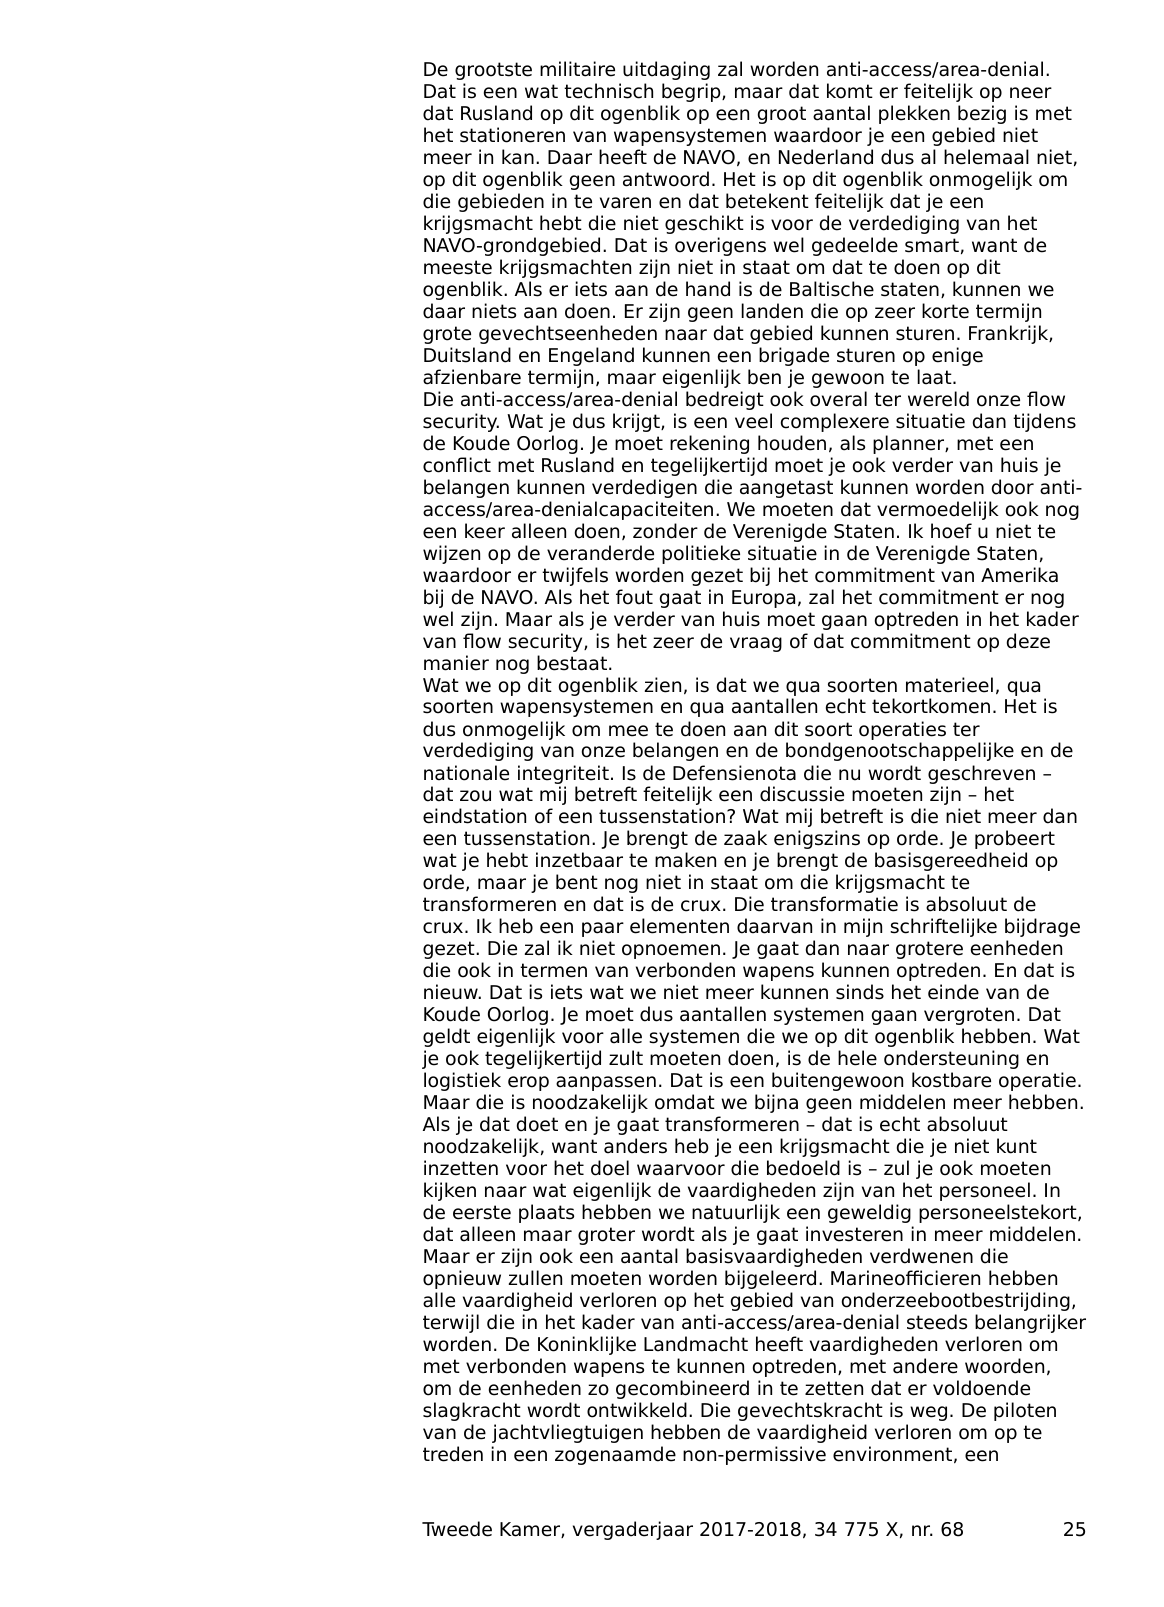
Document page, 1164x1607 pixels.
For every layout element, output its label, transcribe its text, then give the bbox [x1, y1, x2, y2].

text Wat we op dit ogenblik zien, is dat we qua soorten materieel, qua soorten wapensystemen en qua aantallen echt tekortkomen. Het is dus onmogelijk om mee te doen aan dit soort operaties ter verdediging van onze belangen en de bondgenootschappelijke en de nationale integriteit. Is de Defensienota die nu wordt geschreven – dat zou wat mij betreft feitelijk een discussie moeten zijn – het eindstation of een tussenstation? Wat mij betreft is die niet meer dan een tussenstation. Je brengt de zaak enigszins op orde. Je probeert wat je hebt inzetbaar te maken en je brengt de basisgereedheid op orde, maar je bent nog niet in staat om die krijgsmacht te transformeren en dat is de crux. Die transformatie is absoluut de crux. Ik heb een paar elementen daarvan in mijn schriftelijke bijdrage gezet. Die zal ik niet opnoemen. Je gaat dan naar grotere eenheden die ook in termen van verbonden wapens kunnen optreden. En dat is nieuw. Dat is iets wat we niet meer kunnen sinds het einde van de Koude Oorlog. Je moet dus aantallen systemen gaan vergroten. Dat geldt eigenlijk voor alle systemen die we op dit ogenblik hebben. Wat je ook tegelijkertijd zult moeten doen, is de hele ondersteuning en logistiek erop aanpassen. Dat is een buitengewoon kostbare operatie. Maar die is noodzakelijk omdat we bijna geen middelen meer hebben. [422, 674, 1087, 1114]
text De grootste militaire uitdaging zal worden anti-access/area-denial. Dat is een wat technisch begrip, maar dat komt er feitelijk op neer dat Rusland op dit ogenblik op een groot aantal plekken bezig is met het stationeren van wapensystemen waardoor je een gebied niet meer in kan. Daar heeft de NAVO, en Nederland dus al helemaal niet, op dit ogenblik geen antwoord. Het is op dit ogenblik onmogelijk om die gebieden in te varen en dat betekent feitelijk dat je een krijgsmacht hebt die niet geschikt is voor de verdediging van het NAVO-grondgebied. Dat is overigens wel gedeelde smart, want de meeste krijgsmachten zijn niet in staat om dat te doen op dit ogenblik. Als er iets aan de hand is de Baltische staten, kunnen we daar niets aan doen. Er zijn geen landen die op zeer korte termijn grote gevechtseenheden naar dat gebied kunnen sturen. Frankrijk, Duitsland en Engeland kunnen een brigade sturen op enige afzienbare termijn, maar eigenlijk ben je gewoon te laat. [422, 59, 1087, 389]
text Die anti-access/area-denial bedreigt ook overal ter wereld onze flow security. Wat je dus krijgt, is een veel complexere situatie dan tijdens de Koude Oorlog. Je moet rekening houden, als planner, met een conflict met Rusland en tegelijkertijd moet je ook verder van huis je belangen kunnen verdedigen die aangetast kunnen worden door anti-access/area-denialcapaciteiten. We moeten dat vermoedelijk ook nog een keer alleen doen, zonder de Verenigde Staten. Ik hoef u niet te wijzen op de veranderde politieke situatie in de Verenigde Staten, waardoor er twijfels worden gezet bij het commitment van Amerika bij de NAVO. Als het fout gaat in Europa, zal het commitment er nog wel zijn. Maar als je verder van huis moet gaan optreden in het kader van flow security, is het zeer de vraag of dat commitment op deze manier nog bestaat. [422, 389, 1087, 674]
text Als je dat doet en je gaat transformeren – dat is echt absoluut noodzakelijk, want anders heb je een krijgsmacht die je niet kunt inzetten voor het doel waarvoor die bedoeld is – zul je ook moeten kijken naar wat eigenlijk de vaardigheden zijn van het personeel. In de eerste plaats hebben we natuurlijk een geweldig personeelstekort, dat alleen maar groter wordt als je gaat investeren in meer middelen. Maar er zijn ook een aantal basisvaardigheden verdwenen die opnieuw zullen moeten worden bijgeleerd. Marineofficieren hebben alle vaardigheid verloren op het gebied van onderzeebootbestrijding, terwijl die in het kader van anti-access/area-denial steeds belangrijker worden. De Koninklijke Landmacht heeft vaardigheden verloren om met verbonden wapens te kunnen optreden, met andere woorden, om de eenheden zo gecombineerd in te zetten dat er voldoende slagkracht wordt ontwikkeld. Die gevechtskracht is weg. De piloten van de jachtvliegtuigen hebben de vaardigheid verloren om op te treden in een zogenaamde non-permissive environment, een [422, 1114, 1087, 1466]
